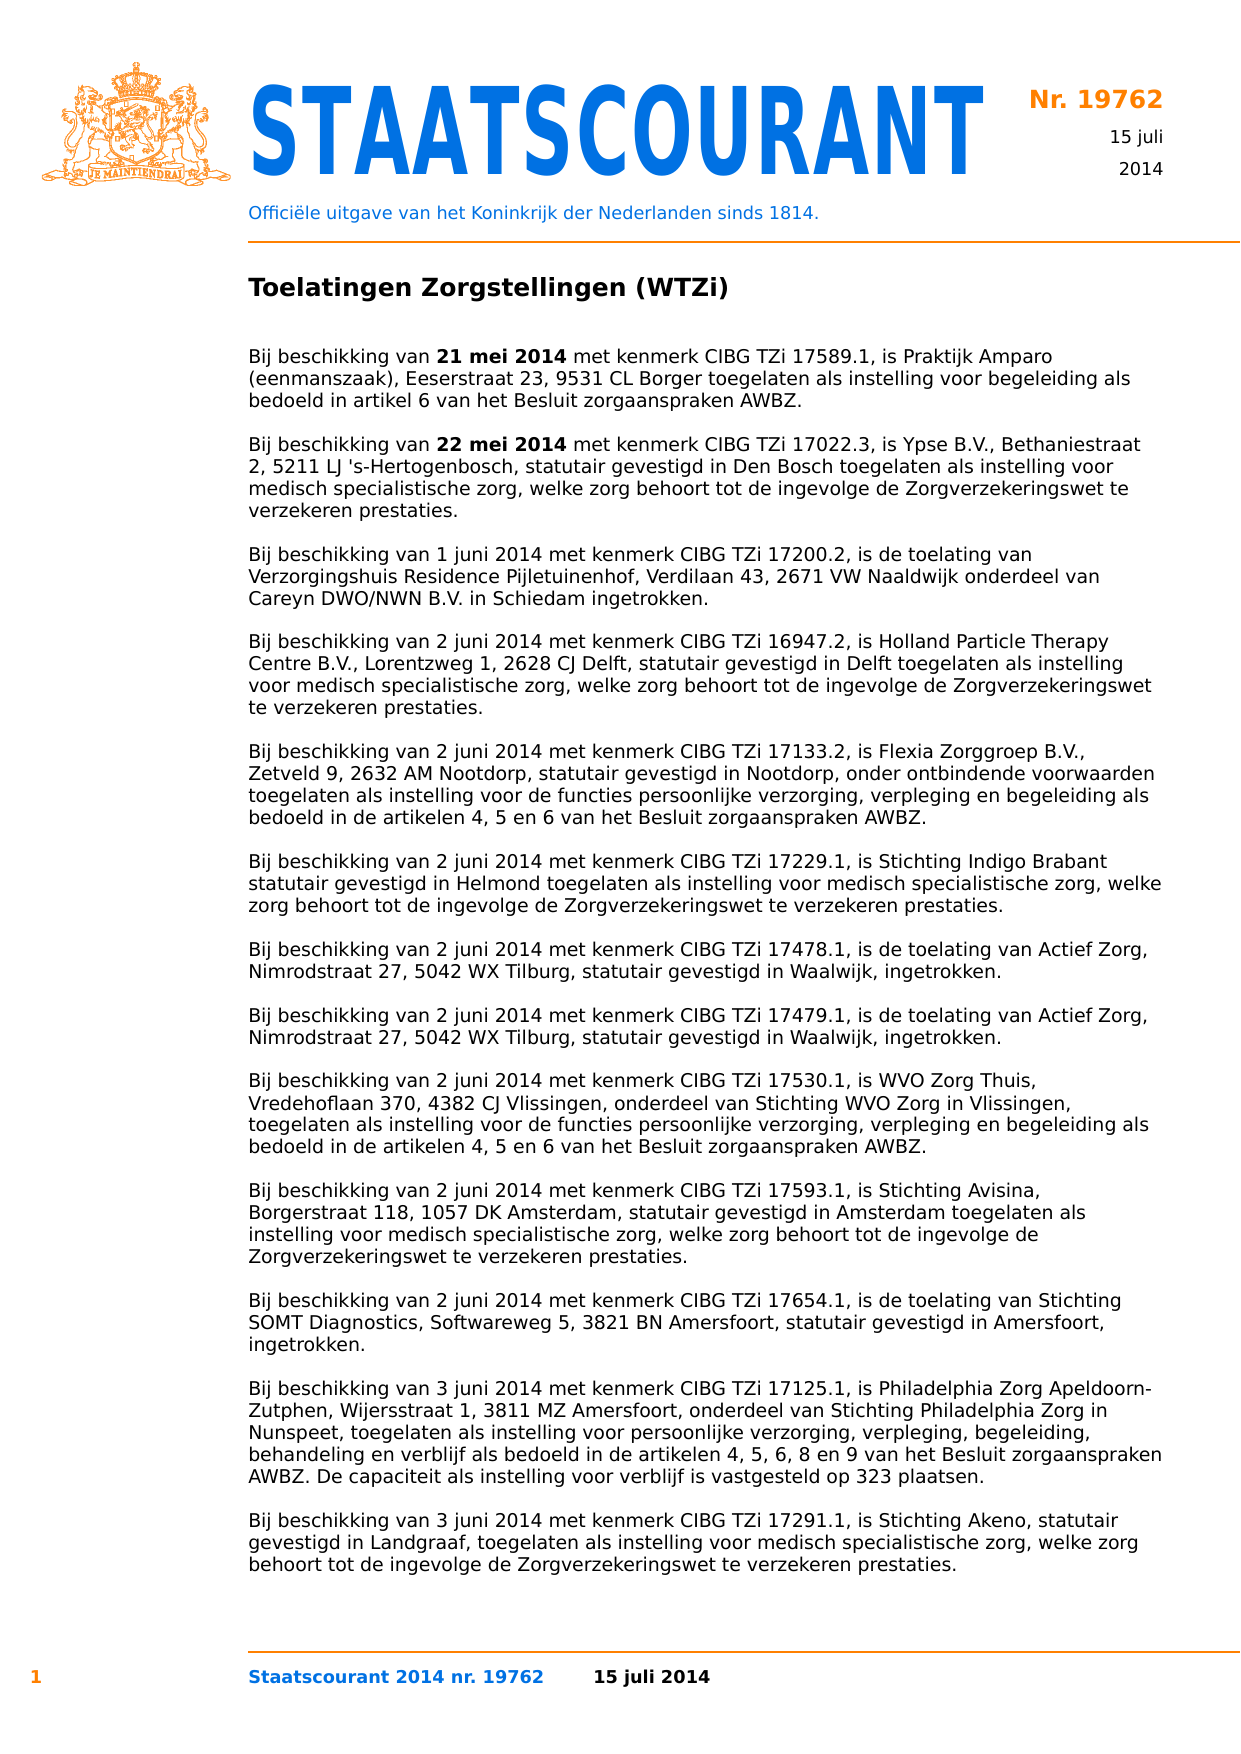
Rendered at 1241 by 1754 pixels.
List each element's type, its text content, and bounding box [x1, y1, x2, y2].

text Bij beschikking van 2 juni 2014 met kenmerk CIBG TZi 17133.2, is Flexia Zorggroep B.V., Zetveld 9, 2632 AM Nootdorp, statutair gevestigd in Nootdorp, onder ontbindende voorwaarden toegelaten als instelling voor de functies persoonlijke verzorging, verpleging en begeleiding als bedoeld in de artikelen 4, 5 en 6 van het Besluit zorgaanspraken AWBZ. [248, 741, 1163, 829]
text Bij beschikking van 2 juni 2014 met kenmerk CIBG TZi 17654.1, is de toelating van Stichting SOMT Diagnostics, Softwareweg 5, 3821 BN Amersfoort, statutair gevestigd in Amersfoort, ingetrokken. [248, 1290, 1163, 1356]
table_header Nr. 19762 [998, 62, 1240, 121]
text Bij beschikking van 22 mei 2014 met kenmerk CIBG TZi 17022.3, is Ypse B.V., Bethaniestraat 2, 5211 LJ 's-Hertogenbosch, statutair gevestigd in Den Bosch toegelaten als instelling voor medisch specialistische zorg, welke zorg behoort tot de ingevolge de Zorgverzekeringswet te verzekeren prestaties. [248, 434, 1163, 522]
text Bij beschikking van 2 juni 2014 met kenmerk CIBG TZi 17229.1, is Stichting Indigo Brabant statutair gevestigd in Helmond toegelaten als instelling voor medisch specialistische zorg, welke zorg behoort tot de ingevolge de Zorgverzekeringswet te verzekeren prestaties. [248, 851, 1163, 917]
table_header [25, 62, 248, 241]
text Bij beschikking van 2 juni 2014 met kenmerk CIBG TZi 17530.1, is WVO Zorg Thuis, Vredehoflaan 370, 4382 CJ Vlissingen, onderdeel van Stichting WVO Zorg in Vlissingen, toegelaten als instelling voor de functies persoonlijke verzorging, verpleging en begeleiding als bedoeld in de artikelen 4, 5 en 6 van het Besluit zorgaanspraken AWBZ. [248, 1070, 1163, 1158]
table_header STAATSCOURANT [248, 62, 998, 203]
text Bij beschikking van 2 juni 2014 met kenmerk CIBG TZi 17479.1, is de toelating van Actief Zorg, Nimrodstraat 27, 5042 WX Tilburg, statutair gevestigd in Waalwijk, ingetrokken. [248, 1004, 1163, 1048]
text Bij beschikking van 21 mei 2014 met kenmerk CIBG TZi 17589.1, is Praktijk Amparo (eenmanszaak), Eeserstraat 23, 9531 CL Borger toegelaten als instelling voor begeleiding als bedoeld in artikel 6 van het Besluit zorgaanspraken AWBZ. [248, 346, 1163, 412]
text Bij beschikking van 3 juni 2014 met kenmerk CIBG TZi 17291.1, is Stichting Akeno, statutair gevestigd in Landgraaf, toegelaten als instelling voor medisch specialistische zorg, welke zorg behoort tot de ingevolge de Zorgverzekeringswet te verzekeren prestaties. [248, 1509, 1163, 1576]
text Bij beschikking van 2 juni 2014 met kenmerk CIBG TZi 17593.1, is Stichting Avisina, Borgerstraat 118, 1057 DK Amsterdam, statutair gevestigd in Amsterdam toegelaten als instelling voor medisch specialistische zorg, welke zorg behoort tot de ingevolge de Zorgverzekeringswet te verzekeren prestaties. [248, 1180, 1163, 1268]
text Bij beschikking van 2 juni 2014 met kenmerk CIBG TZi 17478.1, is de toelating van Actief Zorg, Nimrodstraat 27, 5042 WX Tilburg, statutair gevestigd in Waalwijk, ingetrokken. [248, 939, 1163, 983]
text Bij beschikking van 2 juni 2014 met kenmerk CIBG TZi 16947.2, is Holland Particle Therapy Centre B.V., Lorentzweg 1, 2628 CJ Delft, statutair gevestigd in Delft toegelaten als instelling voor medisch specialistische zorg, welke zorg behoort tot de ingevolge de Zorgverzekeringswet te verzekeren prestaties. [248, 631, 1163, 719]
picture [41, 62, 231, 186]
text Bij beschikking van 3 juni 2014 met kenmerk CIBG TZi 17125.1, is Philadelphia Zorg Apeldoorn-Zutphen, Wijersstraat 1, 3811 MZ Amersfoort, onderdeel van Stichting Philadelphia Zorg in Nunspeet, toegelaten als instelling voor persoonlijke verzorging, verpleging, begeleiding, behandeling en verblijf als bedoeld in de artikelen 4, 5, 6, 8 en 9 van het Besluit zorgaanspraken AWBZ. De capaciteit als instelling voor verblijf is vastgesteld op 323 plaatsen. [248, 1378, 1163, 1488]
subtitle Toelatingen Zorgstellingen (WTZi) [248, 273, 1163, 302]
text Bij beschikking van 1 juni 2014 met kenmerk CIBG TZi 17200.2, is de toelating van Verzorgingshuis Residence Pijletuinenhof, Verdilaan 43, 2671 VW Naaldwijk onderdeel van Careyn DWO/NWN B.V. in Schiedam ingetrokken. [248, 543, 1163, 609]
table_cell 15 juli [998, 121, 1240, 153]
table_cell 2014 [998, 153, 1240, 203]
table_cell Officiële uitgave van het Koninkrijk der Nederlanden sinds 1814. [248, 203, 1240, 241]
